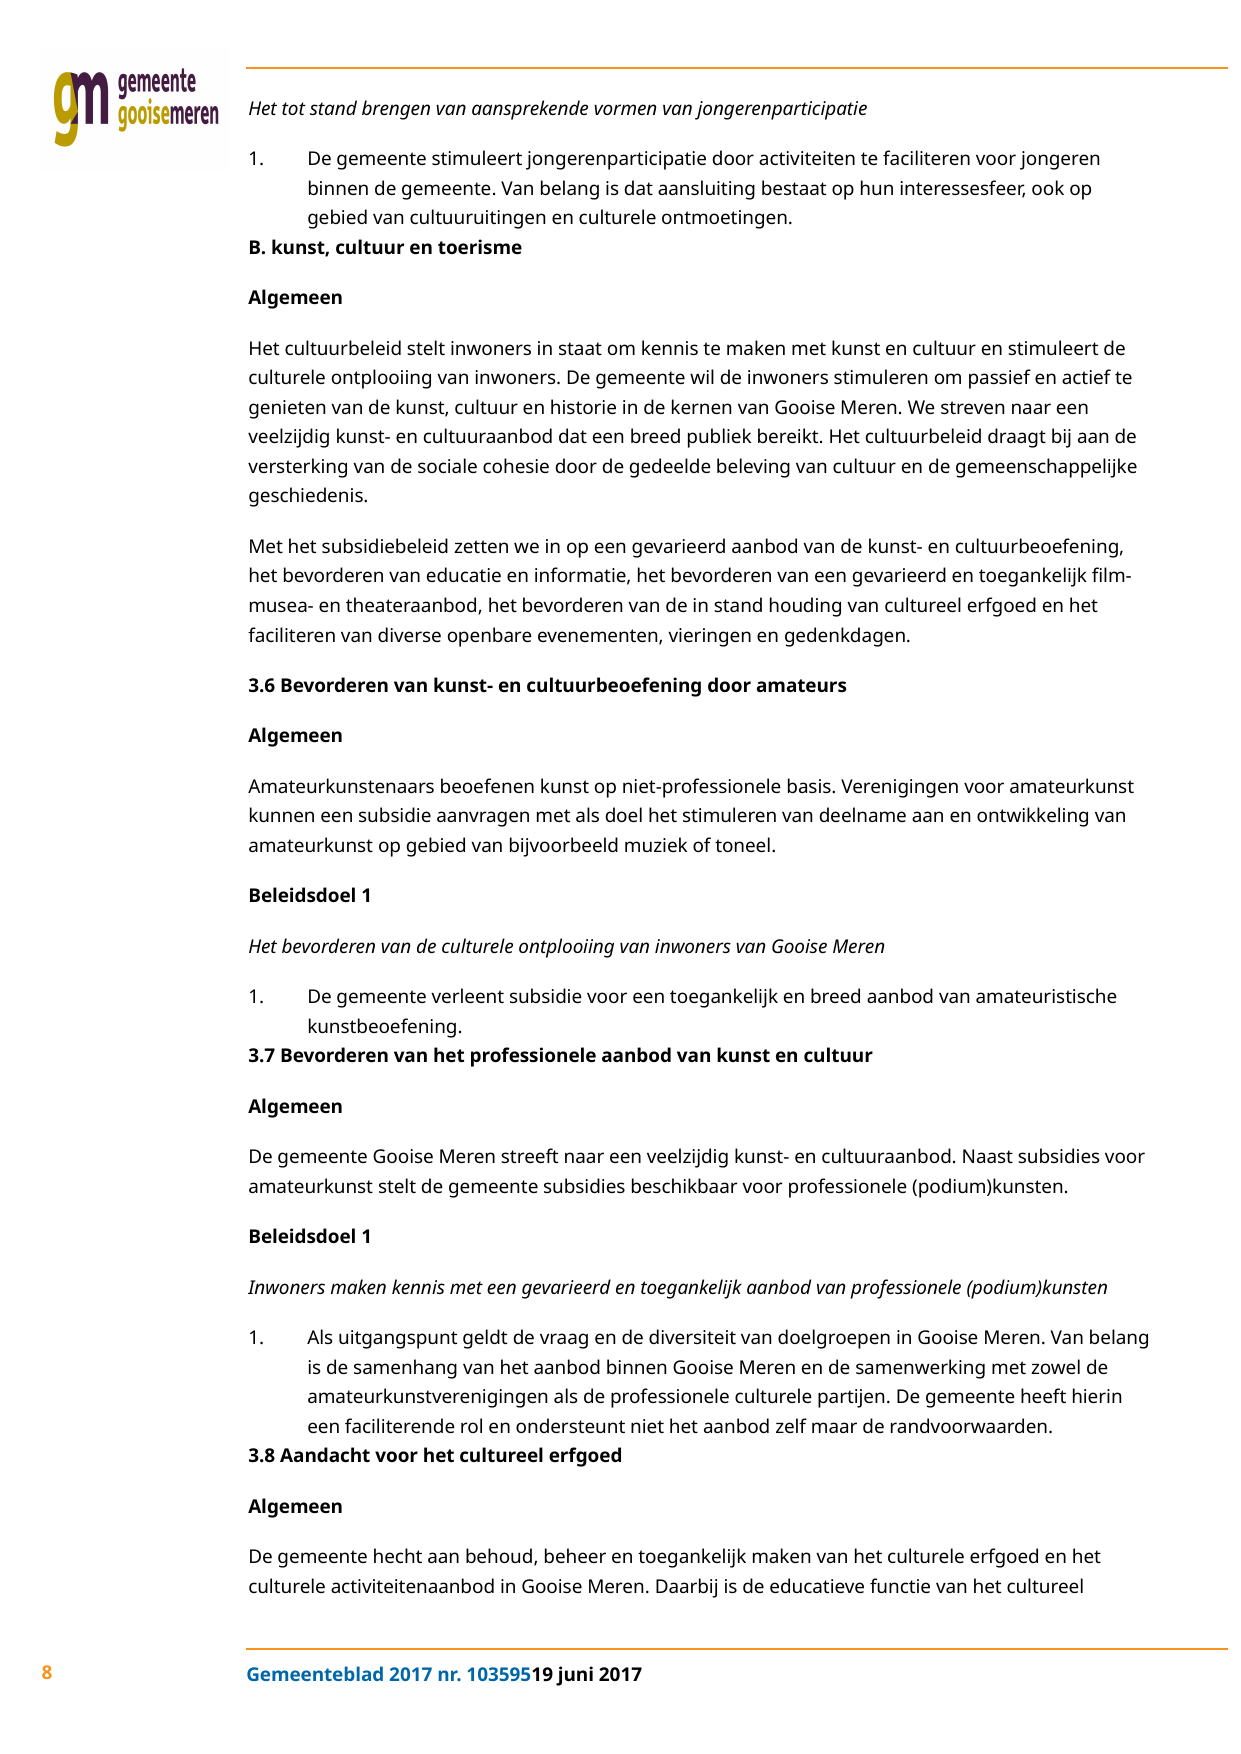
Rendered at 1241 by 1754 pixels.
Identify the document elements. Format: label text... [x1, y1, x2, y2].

text Beleidsdoel 1 [248, 1223, 1152, 1249]
list De gemeente verleent subsidie voor een toegankelijk en breed aanbod van amateuristische kunstbeoefening. [248, 983, 1152, 1039]
text B. kunst, cultuur en toerisme [248, 234, 1152, 260]
text 3.6 Bevorderen van kunst- en cultuurbeoefening door amateurs [248, 672, 1152, 698]
list Als uitgangspunt geldt de vraag en de diversiteit van doelgroepen in Gooise Meren. Van belang is de samenhang van het aanbod binnen Gooise Meren en de samenwerking met zowel de amateurkunstverenigingen als de professionele culturele partijen. De gemeente heeft hierin een faciliterende rol en ondersteunt niet het aanbod zelf maar de randvoorwaarden. [248, 1324, 1152, 1439]
text Inwoners maken kennis met een gevarieerd en toegankelijk aanbod van professionele (podium)kunsten [248, 1274, 1152, 1300]
text Algemeen [248, 1093, 1152, 1119]
list De gemeente stimuleert jongerenparticipatie door activiteiten te faciliteren voor jongeren binnen de gemeente. Van belang is dat aansluiting bestaat op hun interessesfeer, ook op gebied van cultuuruitingen en culturele ontmoetingen. [248, 145, 1152, 230]
text Amateurkunstenaars beoefenen kunst op niet-professionele basis. Verenigingen voor amateurkunst kunnen een subsidie aanvragen met als doel het stimuleren van deelname aan en ontwikkeling van amateurkunst op gebied van bijvoorbeeld muziek of toneel. [248, 773, 1152, 858]
text Algemeen [248, 284, 1152, 310]
text Het cultuurbeleid stelt inwoners in staat om kennis te maken met kunst en cultuur en stimuleert de culturele ontplooiing van inwoners. De gemeente wil de inwoners stimuleren om passief en actief te genieten van de kunst, cultuur en historie in de kernen van Gooise Meren. We streven naar een veelzijdig kunst- en cultuuraanbod dat een breed publiek bereikt. Het cultuurbeleid draagt bij aan de versterking van de sociale cohesie door de gedeelde beleving van cultuur en de gemeenschappelijke geschiedenis. [248, 335, 1152, 508]
text Met het subsidiebeleid zetten we in op een gevarieerd aanbod van de kunst- en cultuurbeoefening, het bevorderen van educatie en informatie, het bevorderen van een gevarieerd en toegankelijk film- musea- en theateraanbod, het bevorderen van de in stand houding van cultureel erfgoed en het faciliteren van diverse openbare evenementen, vieringen en gedenkdagen. [248, 533, 1152, 648]
picture [41, 47, 231, 172]
text Algemeen [248, 723, 1152, 748]
text Beleidsdoel 1 [248, 883, 1152, 908]
text Het bevorderen van de culturele ontplooiing van inwoners van Gooise Meren [248, 933, 1152, 959]
text Algemeen [248, 1493, 1152, 1519]
text De gemeente Gooise Meren streeft naar een veelzijdig kunst- en cultuuraanbod. Naast subsidies voor amateurkunst stelt de gemeente subsidies beschikbaar voor professionele (podium)kunsten. [248, 1143, 1152, 1199]
text Het tot stand brengen van aansprekende vormen van jongerenparticipatie [248, 95, 1152, 121]
text De gemeente hecht aan behoud, beheer en toegankelijk maken van het culturele erfgoed en het culturele activiteitenaanbod in Gooise Meren. Daarbij is de educatieve functie van het cultureel [248, 1543, 1152, 1599]
text 3.7 Bevorderen van het professionele aanbod van kunst en cultuur [248, 1043, 1152, 1068]
text 3.8 Aandacht voor het cultureel erfgoed [248, 1443, 1152, 1468]
